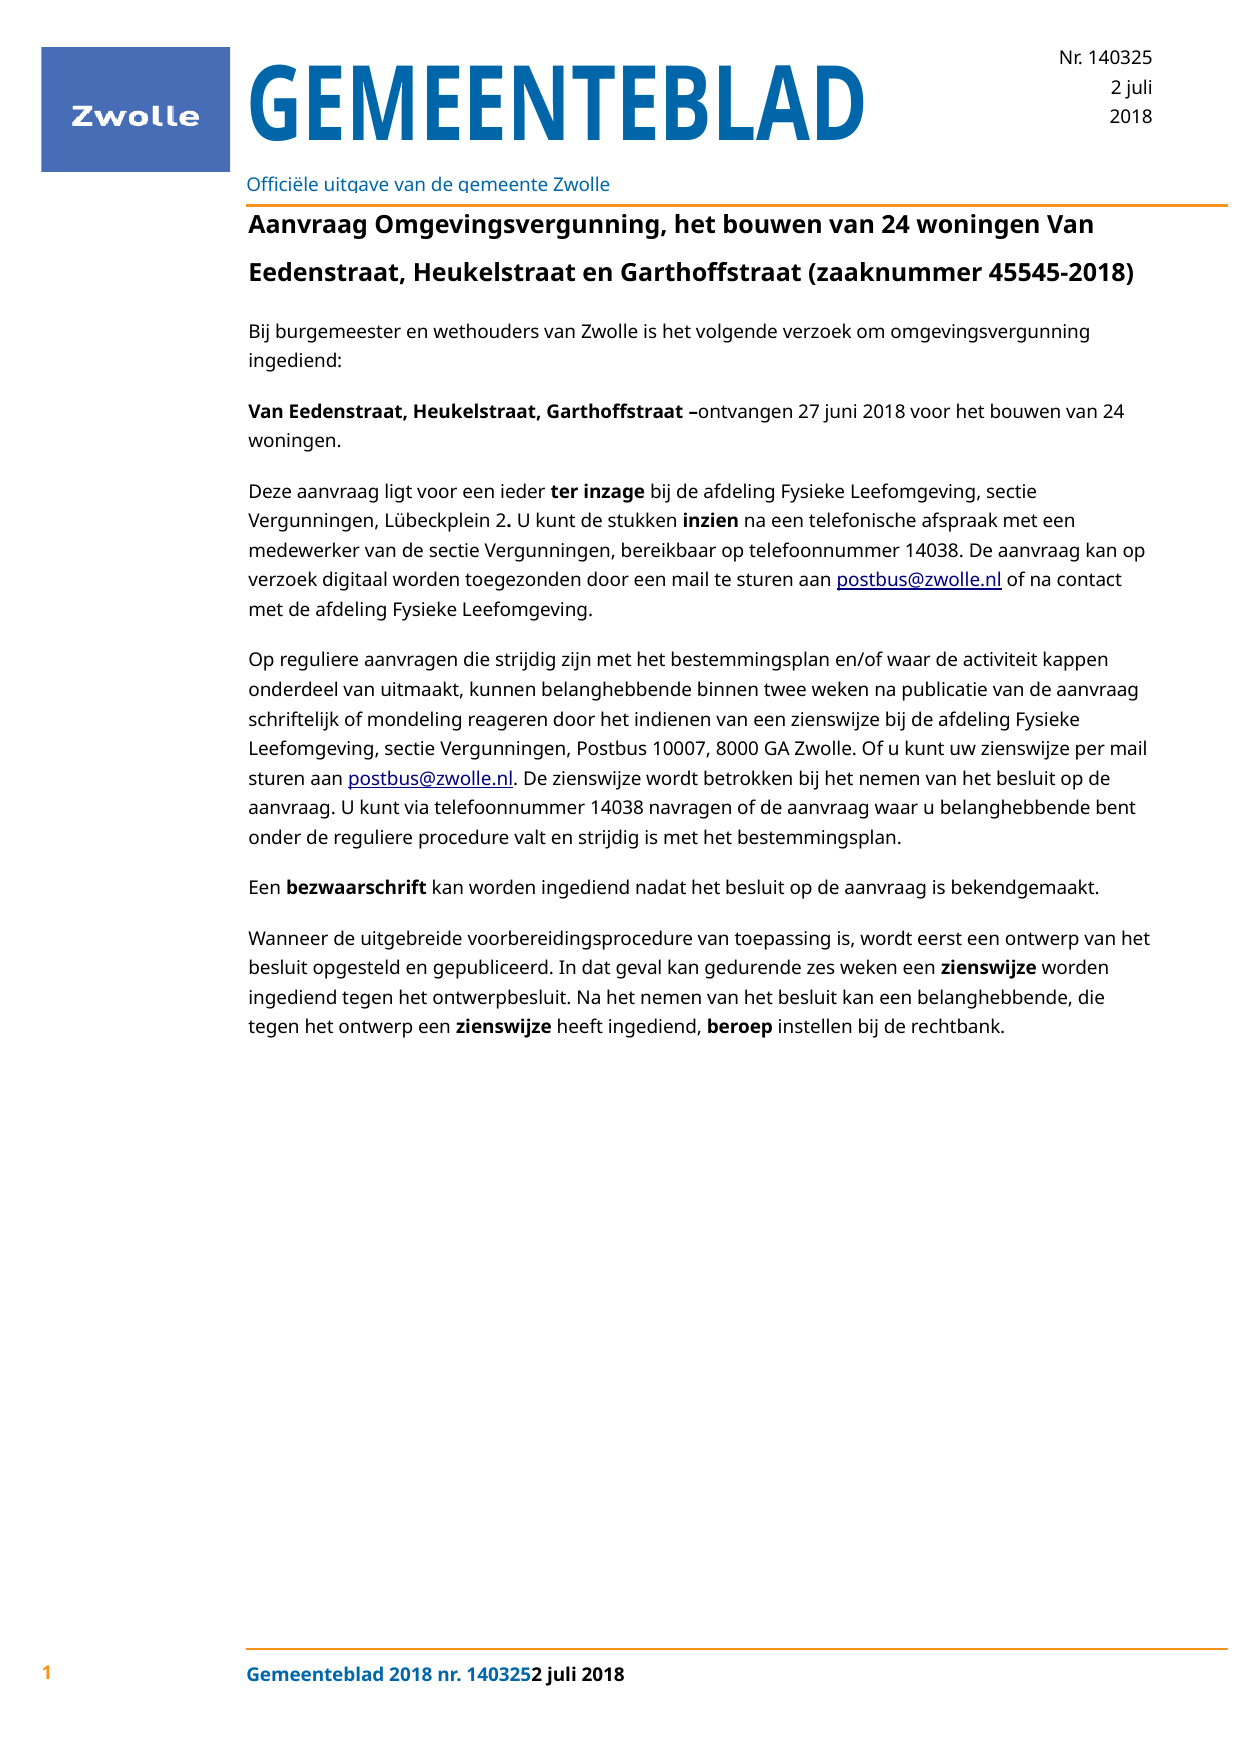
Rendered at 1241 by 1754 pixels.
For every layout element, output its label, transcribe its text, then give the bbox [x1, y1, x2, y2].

text Aanvraag Omgevingsvergunning, het bouwen van 24 woningen Van Eedenstraat, Heukelstraat en Garthoffstraat (zaaknummer 45545-2018) [248, 207, 1152, 288]
text Een bezwaarschrift kan worden ingediend nadat het besluit op de aanvraag is bekendgemaakt. [248, 874, 1152, 900]
text Deze aanvraag ligt voor een ieder ter inzage bij de afdeling Fysieke Leefomgeving, sectie Vergunningen, Lübeckplein 2. U kunt de stukken inzien na een telefonische afspraak met een medewerker van de sectie Vergunningen, bereikbaar op telefoonnummer 14038. De aanvraag kan op verzoek digitaal worden toegezonden door een mail te sturen aan postbus@zwolle.nl of na contact met de afdeling Fysieke Leefomgeving. [248, 478, 1152, 622]
picture [41, 47, 231, 172]
text Wanneer de uitgebreide voorbereidingsprocedure van toepassing is, wordt eerst een ontwerp van het besluit opgesteld en gepubliceerd. In dat geval kan gedurende zes weken een zienswijze worden ingediend tegen het ontwerpbesluit. Na het nemen van het besluit kan een belanghebbende, die tegen het ontwerp een zienswijze heeft ingediend, beroep instellen bij de rechtbank. [248, 925, 1152, 1039]
text Op reguliere aanvragen die strijdig zijn met het bestemmingsplan en/of waar de activiteit kappen onderdeel van uitmaakt, kunnen belanghebbende binnen twee weken na publicatie van de aanvraag schriftelijk of mondeling reageren door het indienen van een zienswijze bij de afdeling Fysieke Leefomgeving, sectie Vergunningen, Postbus 10007, 8000 GA Zwolle. Of u kunt uw zienswijze per mail sturen aan postbus@zwolle.nl. De zienswijze wordt betrokken bij het nemen van het besluit op de aanvraag. U kunt via telefoonnummer 14038 navragen of de aanvraag waar u belanghebbende bent onder de reguliere procedure valt en strijdig is met het bestemmingsplan. [248, 647, 1152, 850]
text Bij burgemeester en wethouders van Zwolle is het volgende verzoek om omgevingsvergunning ingediend: [248, 318, 1152, 373]
text Van Eedenstraat, Heukelstraat, Garthoffstraat –ontvangen 27 juni 2018 voor het bouwen van 24 woningen. [248, 398, 1152, 453]
